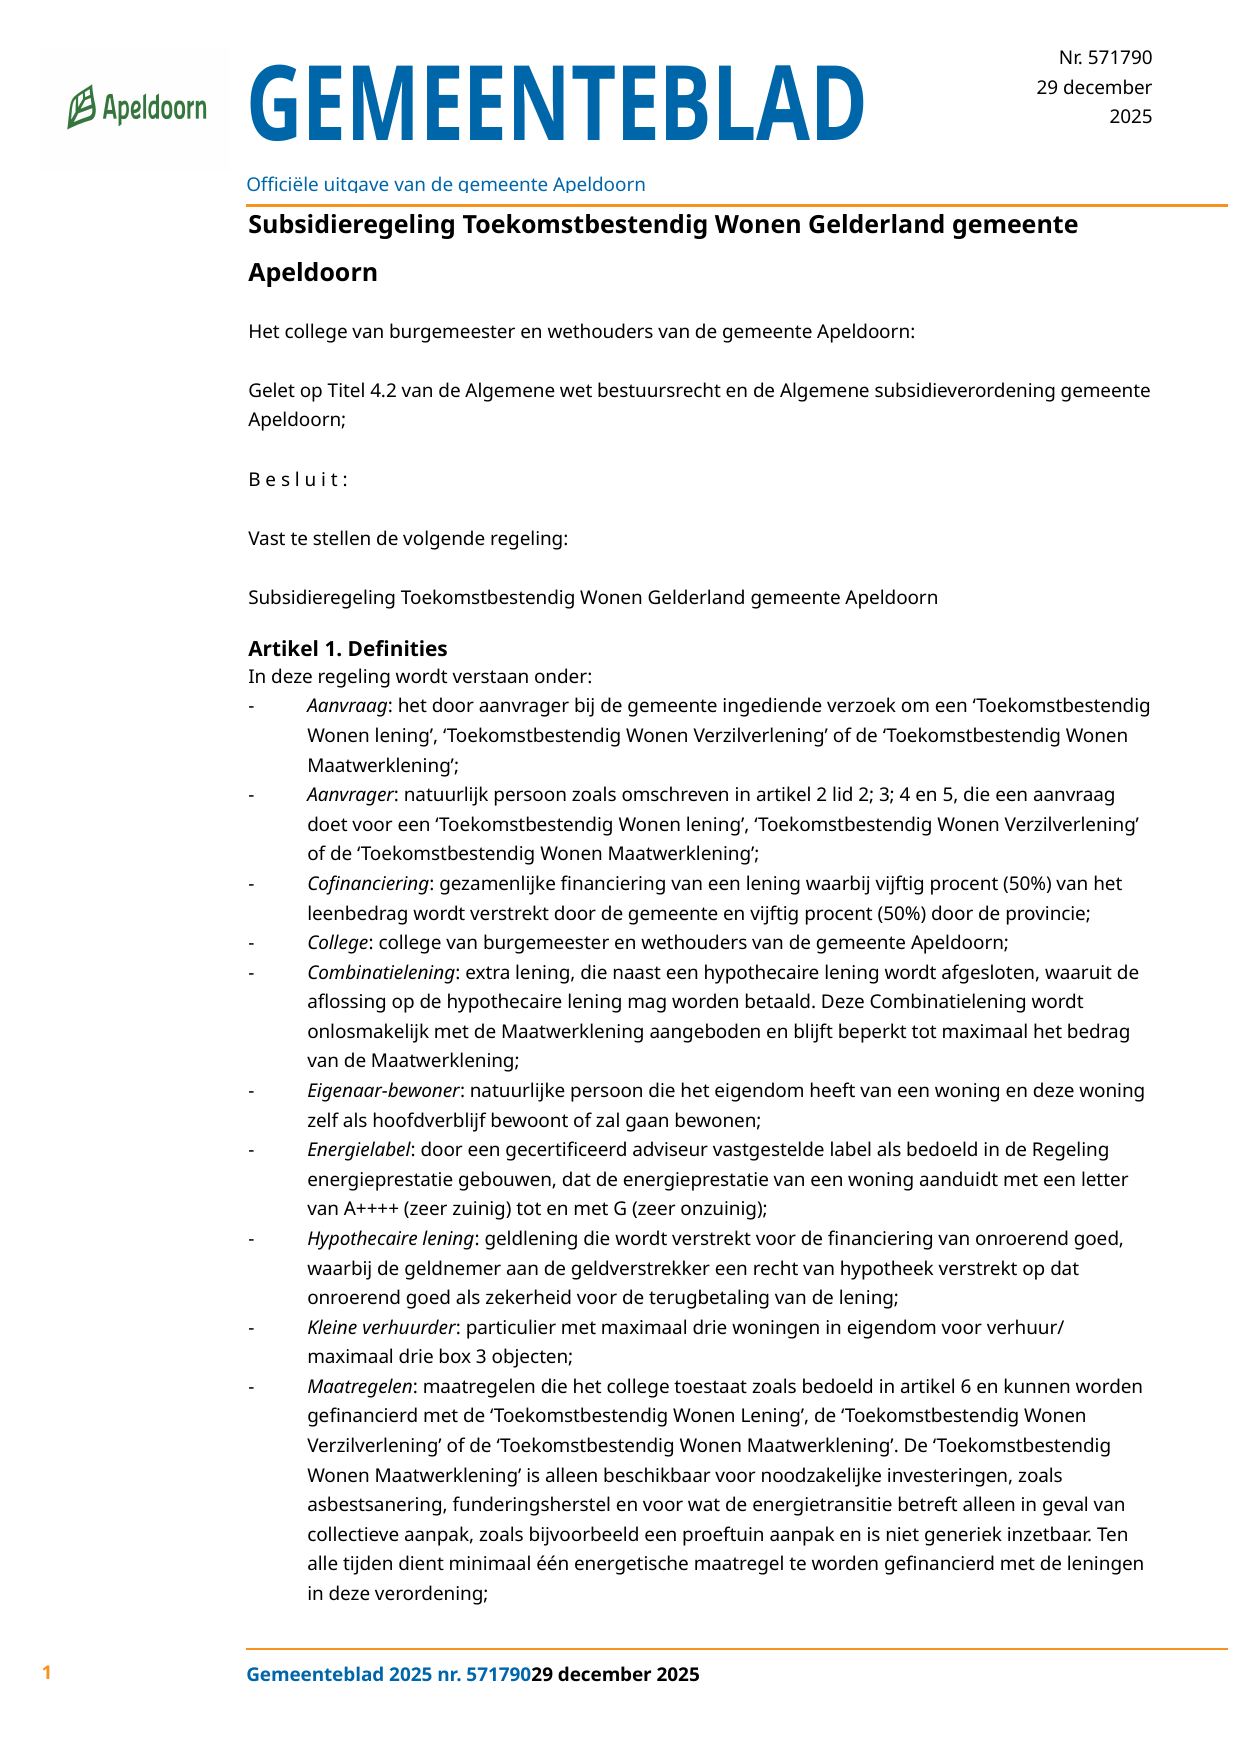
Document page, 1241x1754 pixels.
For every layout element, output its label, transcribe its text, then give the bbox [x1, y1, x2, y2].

list Eigenaar-bewoner: natuurlijke persoon die het eigendom heeft van een woning en deze woning zelf als hoofdverblijf bewoont of zal gaan bewonen; [248, 1077, 1152, 1132]
text Vast te stellen de volgende regeling: [248, 525, 1152, 551]
text Subsidieregeling Toekomstbestendig Wonen Gelderland gemeente Apeldoorn [248, 207, 1152, 288]
list Combinatielening: extra lening, die naast een hypothecaire lening wordt afgesloten, waaruit de aflossing op de hypothecaire lening mag worden betaald. Deze Combinatielening wordt onlosmakelijk met de Maatwerklening aangeboden en blijft beperkt tot maximaal het bedrag van de Maatwerklening; [248, 959, 1152, 1073]
list Maatregelen: maatregelen die het college toestaat zoals bedoeld in artikel 6 en kunnen worden gefinancierd met de ‘Toekomstbestendig Wonen Lening’, de ‘Toekomstbestendig Wonen Verzilverlening’ of de ‘Toekomstbestendig Wonen Maatwerklening’. De ‘Toekomstbestendig Wonen Maatwerklening’ is alleen beschikbaar voor noodzakelijke investeringen, zoals asbestsanering, funderingsherstel en voor wat de energietransitie betreft alleen in geval van collectieve aanpak, zoals bijvoorbeeld een proeftuin aanpak en is niet generiek inzetbaar. Ten alle tijden dient minimaal één energetische maatregel te worden gefinancierd met de leningen in deze verordening; [248, 1373, 1152, 1606]
list Kleine verhuurder: particulier met maximaal drie woningen in eigendom voor verhuur/ maximaal drie box 3 objecten; [248, 1314, 1152, 1369]
list Energielabel: door een gecertificeerd adviseur vastgestelde label als bedoeld in de Regeling energieprestatie gebouwen, dat de energieprestatie van een woning aanduidt met een letter van A++++ (zeer zuinig) tot en met G (zeer onzuinig); [248, 1136, 1152, 1221]
list Cofinanciering: gezamenlijke financiering van een lening waarbij vijftig procent (50%) van het leenbedrag wordt verstrekt door de gemeente en vijftig procent (50%) door de provincie; [248, 870, 1152, 925]
picture [41, 47, 231, 172]
list Hypothecaire lening: geldlening die wordt verstrekt voor de financiering van onroerend goed, waarbij de geldnemer aan de geldverstrekker een recht van hypotheek verstrekt op dat onroerend goed als zekerheid voor de terugbetaling van de lening; [248, 1225, 1152, 1310]
text B e s l u i t : [248, 466, 1152, 492]
list College: college van burgemeester en wethouders van de gemeente Apeldoorn; [248, 929, 1152, 955]
list Aanvrager: natuurlijk persoon zoals omschreven in artikel 2 lid 2; 3; 4 en 5, die een aanvraag doet voor een ‘Toekomstbestendig Wonen lening’, ‘Toekomstbestendig Wonen Verzilverlening’ of de ‘Toekomstbestendig Wonen Maatwerklening’; [248, 781, 1152, 866]
list Aanvraag: het door aanvrager bij de gemeente ingediende verzoek om een ‘Toekomstbestendig Wonen lening’, ‘Toekomstbestendig Wonen Verzilverlening’ of de ‘Toekomstbestendig Wonen Maatwerklening’; [248, 693, 1152, 777]
text Gelet op Titel 4.2 van de Algemene wet bestuursrecht en de Algemene subsidieverordening gemeente Apeldoorn; [248, 377, 1152, 432]
text In deze regeling wordt verstaan onder: [248, 663, 1152, 689]
text Artikel 1. Definities [248, 634, 1152, 663]
text Het college van burgemeester en wethouders van de gemeente Apeldoorn: [248, 318, 1152, 344]
text Subsidieregeling Toekomstbestendig Wonen Gelderland gemeente Apeldoorn [248, 584, 1152, 610]
